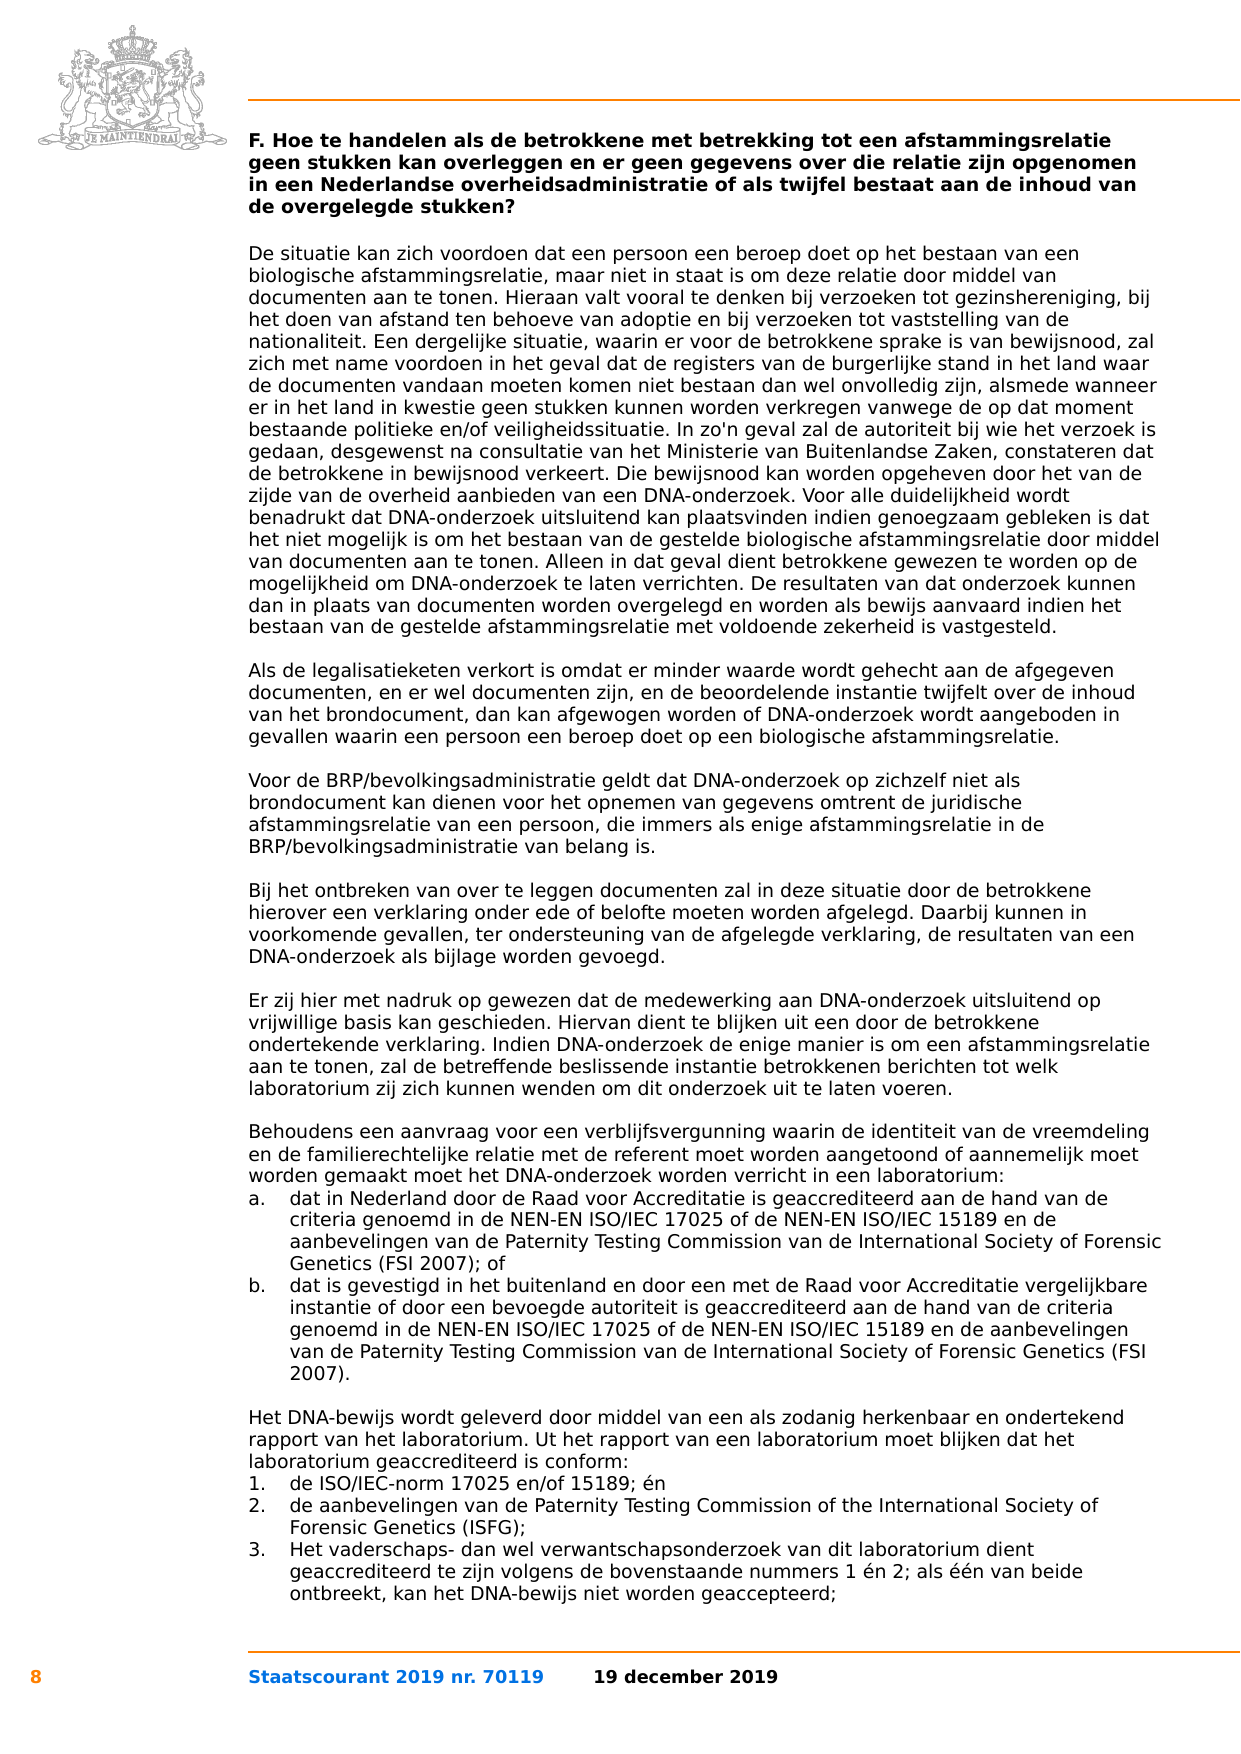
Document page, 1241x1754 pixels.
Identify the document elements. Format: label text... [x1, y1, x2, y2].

text Er zij hier met nadruk op gewezen dat de medewerking aan DNA-onderzoek uitsluitend op vrijwillige basis kan geschieden. Hiervan dient te blijken uit een door de betrokkene ondertekende verklaring. Indien DNA-onderzoek de enige manier is om een afstammingsrelatie aan te tonen, zal de betreffende beslissende instantie betrokkenen berichten tot welk laboratorium zij zich kunnen wenden om dit onderzoek uit te laten voeren. [248, 990, 1163, 1099]
text Bij het ontbreken van over te leggen documenten zal in deze situatie door de betrokkene hierover een verklaring onder ede of belofte moeten worden afgelegd. Daarbij kunnen in voorkomende gevallen, ter ondersteuning van de afgelegde verklaring, de resultaten van een DNA-onderzoek als bijlage worden gevoegd. [248, 880, 1163, 968]
text 3. Het vaderschaps- dan wel verwantschapsonderzoek van dit laboratorium dient geaccrediteerd te zijn volgens de bovenstaande nummers 1 én 2; als één van beide ontbreekt, kan het DNA-bewijs niet worden geaccepteerd; [248, 1539, 1163, 1605]
text 1. de ISO/IEC-norm 17025 en/of 15189; én [248, 1473, 1163, 1495]
text 2. de aanbevelingen van de Paternity Testing Commission of the International Society of Forensic Genetics (ISFG); [248, 1495, 1163, 1539]
text Behoudens een aanvraag voor een verblijfsvergunning waarin de identiteit van de vreemdeling en de familierechtelijke relatie met de referent moet worden aangetoond of aannemelijk moet worden gemaakt moet het DNA-onderzoek worden verricht in een laboratorium: [248, 1121, 1163, 1187]
text De situatie kan zich voordoen dat een persoon een beroep doet op het bestaan van een biologische afstammingsrelatie, maar niet in staat is om deze relatie door middel van documenten aan te tonen. Hieraan valt vooral te denken bij verzoeken tot gezinshereniging, bij het doen van afstand ten behoeve van adoptie en bij verzoeken tot vaststelling van de nationaliteit. Een dergelijke situatie, waarin er voor de betrokkene sprake is van bewijsnood, zal zich met name voordoen in het geval dat de registers van de burgerlijke stand in het land waar de documenten vandaan moeten komen niet bestaan dan wel onvolledig zijn, alsmede wanneer er in het land in kwestie geen stukken kunnen worden verkregen vanwege de op dat moment bestaande politieke en/of veiligheidssituatie. In zo'n geval zal de autoriteit bij wie het verzoek is gedaan, desgewenst na consultatie van het Ministerie van Buitenlandse Zaken, constateren dat de betrokkene in bewijsnood verkeert. Die bewijsnood kan worden opgeheven door het van de zijde van de overheid aanbieden van een DNA-onderzoek. Voor alle duidelijkheid wordt benadrukt dat DNA-onderzoek uitsluitend kan plaatsvinden indien genoegzaam gebleken is dat het niet mogelijk is om het bestaan van de gestelde biologische afstammingsrelatie door middel van documenten aan te tonen. Alleen in dat geval dient betrokkene gewezen te worden op de mogelijkheid om DNA-onderzoek te laten verrichten. De resultaten van dat onderzoek kunnen dan in plaats van documenten worden overgelegd en worden als bewijs aanvaard indien het bestaan van de gestelde afstammingsrelatie met voldoende zekerheid is vastgesteld. [248, 243, 1163, 638]
text Voor de BRP/bevolkingsadministratie geldt dat DNA-onderzoek op zichzelf niet als brondocument kan dienen voor het opnemen van gegevens omtrent de juridische afstammingsrelatie van een persoon, die immers als enige afstammingsrelatie in de BRP/bevolkingsadministratie van belang is. [248, 770, 1163, 858]
text b. dat is gevestigd in het buitenland en door een met de Raad voor Accreditatie vergelijkbare instantie of door een bevoegde autoriteit is geaccrediteerd aan de hand van de criteria genoemd in de NEN-EN ISO/IEC 17025 of de NEN-EN ISO/IEC 15189 en de aanbevelingen van de Paternity Testing Commission van de International Society of Forensic Genetics (FSI 2007). [248, 1275, 1163, 1385]
subtitle F. Hoe te handelen als de betrokkene met betrekking tot een afstammingsrelatie geen stukken kan overleggen en er geen gegevens over die relatie zijn opgenomen in een Nederlandse overheidsadministratie of als twijfel bestaat aan de inhoud van de overgelegde stukken? [248, 130, 1163, 218]
text Het DNA-bewijs wordt geleverd door middel van een als zodanig herkenbaar en ondertekend rapport van het laboratorium. Ut het rapport van een laboratorium moet blijken dat het laboratorium geaccrediteerd is conform: [248, 1407, 1163, 1473]
text a. dat in Nederland door de Raad voor Accreditatie is geaccrediteerd aan de hand van de criteria genoemd in de NEN-EN ISO/IEC 17025 of de NEN-EN ISO/IEC 15189 en de aanbevelingen van de Paternity Testing Commission van de International Society of Forensic Genetics (FSI 2007); of [248, 1187, 1163, 1275]
text Als de legalisatieketen verkort is omdat er minder waarde wordt gehecht aan de afgegeven documenten, en er wel documenten zijn, en de beoordelende instantie twijfelt over de inhoud van het brondocument, dan kan afgewogen worden of DNA-onderzoek wordt aangeboden in gevallen waarin een persoon een beroep doet op een biologische afstammingsrelatie. [248, 660, 1163, 748]
picture [38, 25, 227, 150]
